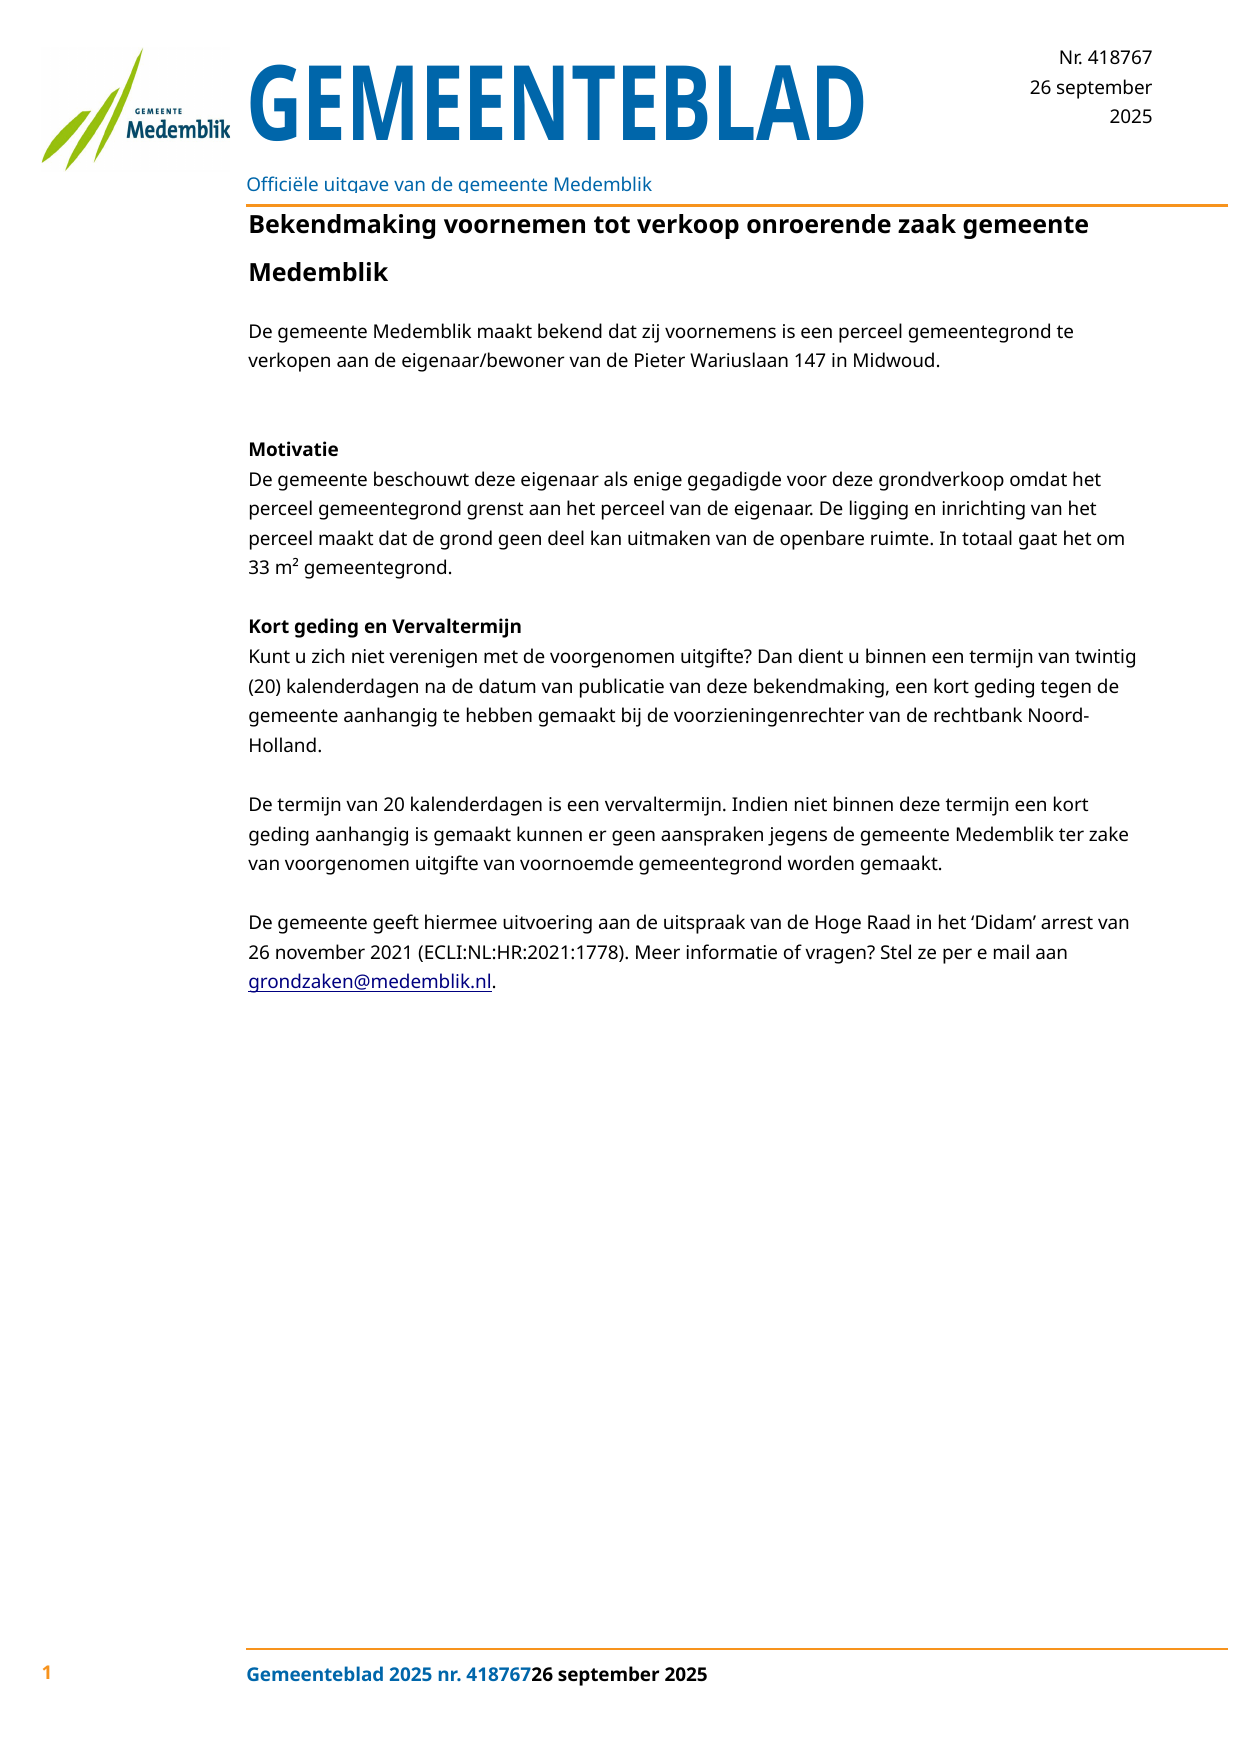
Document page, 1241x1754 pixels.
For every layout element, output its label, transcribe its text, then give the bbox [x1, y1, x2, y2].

text De termijn van 20 kalenderdagen is een vervaltermijn. Indien niet binnen deze termijn een kort geding aanhangig is gemaakt kunnen er geen aanspraken jegens de gemeente Medemblik ter zake van voorgenomen uitgifte van voornoemde gemeentegrond worden gemaakt. [248, 791, 1152, 876]
picture [41, 47, 231, 172]
text De gemeente beschouwt deze eigenaar als enige gegadigde voor deze grondverkoop omdat het perceel gemeentegrond grenst aan het perceel van de eigenaar. De ligging en inrichting van het perceel maakt dat de grond geen deel kan uitmaken van de openbare ruimte. In totaal gaat het om 33 m² gemeentegrond. [248, 466, 1152, 580]
text Kunt u zich niet verenigen met de voorgenomen uitgifte? Dan dient u binnen een termijn van twintig (20) kalenderdagen na de datum van publicatie van deze bekendmaking, een kort geding tegen de gemeente aanhangig te hebben gemaakt bij de voorzieningenrechter van de rechtbank Noord-Holland. [248, 643, 1152, 758]
text Motivatie [248, 436, 1152, 462]
text De gemeente geeft hiermee uitvoering aan de uitspraak van de Hoge Raad in het ‘Didam’ arrest van 26 november 2021 (ECLI:NL:HR:2021:1778). Meer informatie of vragen? Stel ze per e mail aan grondzaken@medemblik.nl. [248, 909, 1152, 994]
text Bekendmaking voornemen tot verkoop onroerende zaak gemeente Medemblik [248, 207, 1152, 288]
text De gemeente Medemblik maakt bekend dat zij voornemens is een perceel gemeentegrond te verkopen aan de eigenaar/bewoner van de Pieter Wariuslaan 147 in Midwoud. [248, 318, 1152, 373]
text Kort geding en Vervaltermijn [248, 614, 1152, 639]
